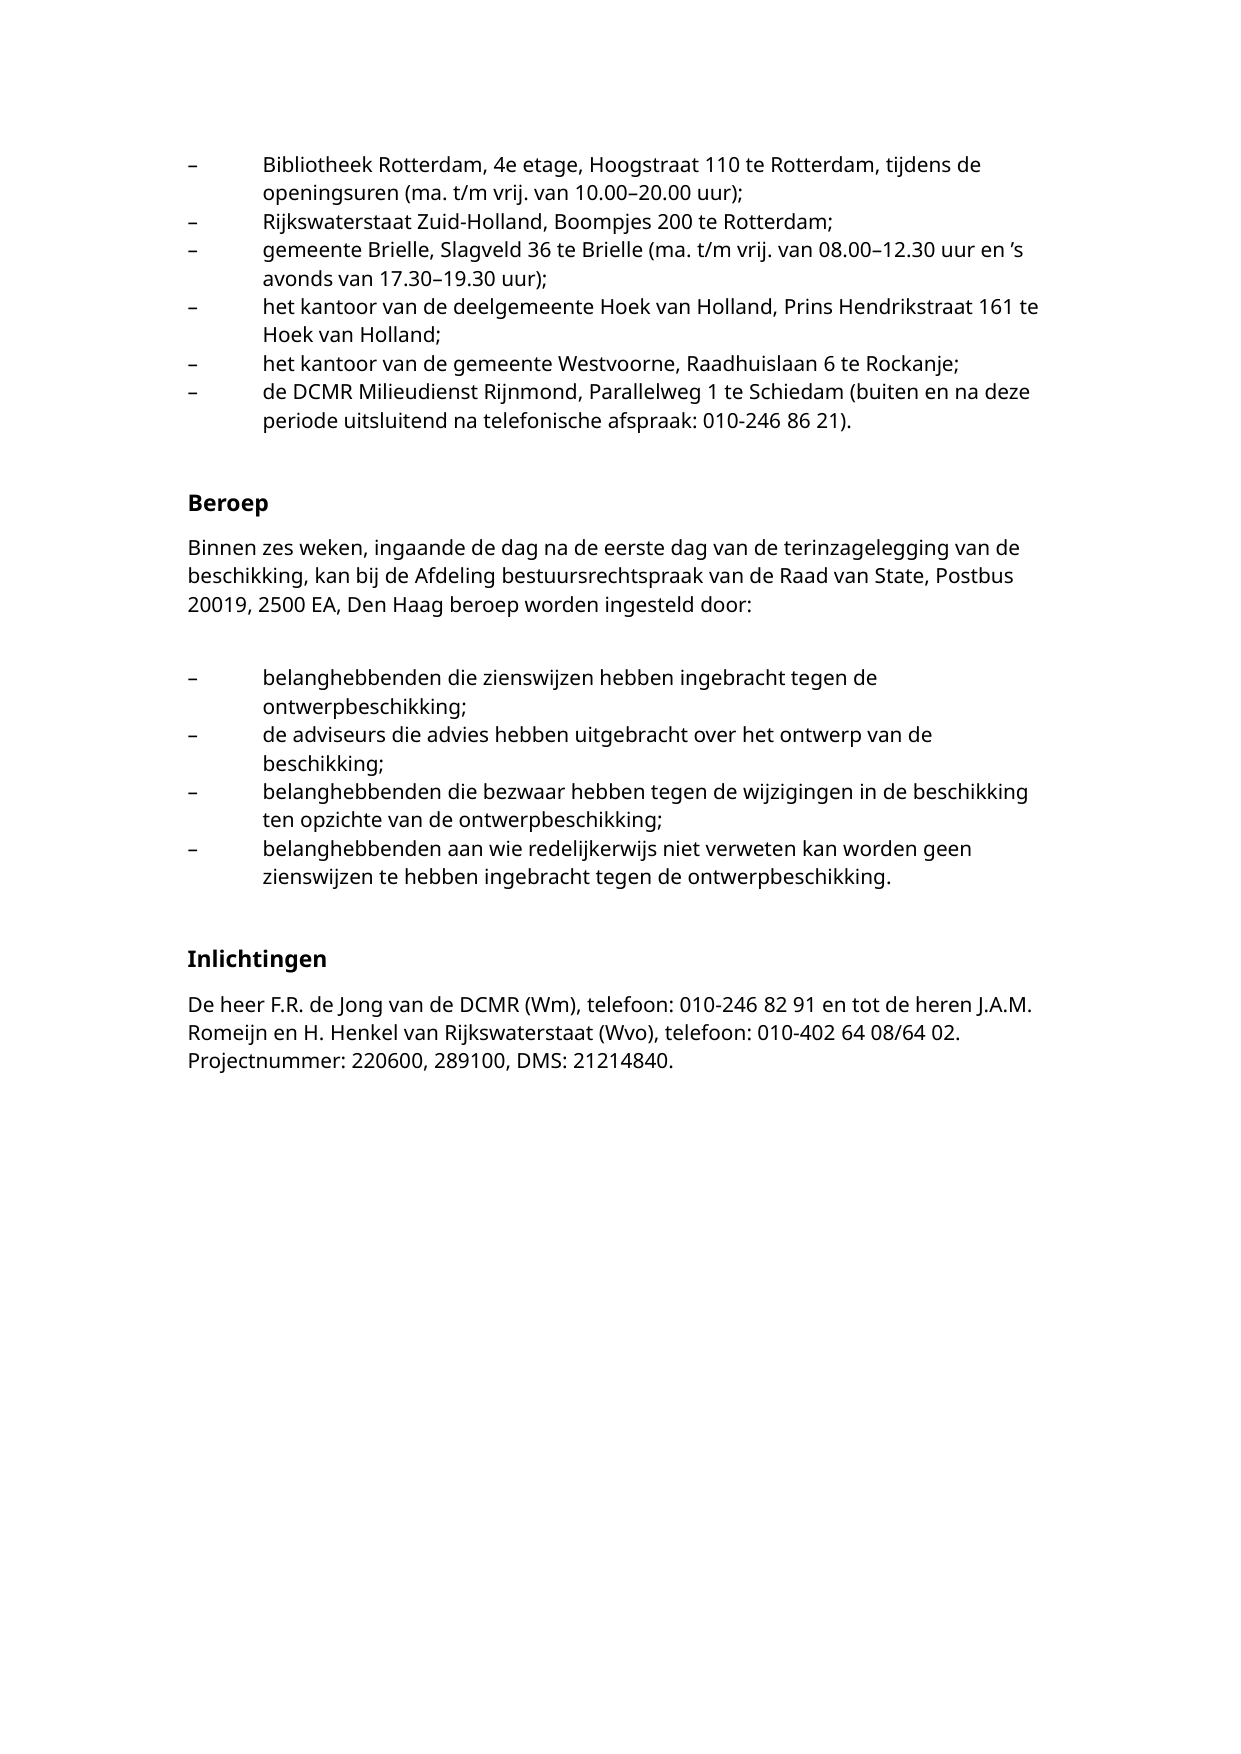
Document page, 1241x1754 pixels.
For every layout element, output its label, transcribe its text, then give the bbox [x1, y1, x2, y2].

text Projectnummer: 220600, 289100, DMS: 21214840. [187, 1047, 1053, 1075]
list belanghebbenden aan wie redelijkerwijs niet verweten kan worden geen zienswijzen te hebben ingebracht tegen de ontwerpbeschikking. [187, 834, 1053, 891]
list gemeente Brielle, Slagveld 36 te Brielle (ma. t/m vrij. van 08.00–12.30 uur en ’s avonds van 17.30–19.30 uur); [187, 235, 1053, 292]
list belanghebbenden die zienswijzen hebben ingebracht tegen de ontwerpbeschikking; [187, 663, 1053, 720]
list Rijkswaterstaat Zuid-Holland, Boompjes 200 te Rotterdam; [187, 207, 1053, 235]
list het kantoor van de gemeente Westvoorne, Raadhuislaan 6 te Rockanje; [187, 349, 1053, 377]
subtitle Beroep [187, 487, 1053, 518]
text Binnen zes weken, ingaande de dag na de eerste dag van de terinzagelegging van de beschikking, kan bij de Afdeling bestuursrechtspraak van de Raad van State, Postbus 20019, 2500 EA, Den Haag beroep worden ingesteld door: [187, 533, 1053, 618]
list belanghebbenden die bezwaar hebben tegen de wijzigingen in de beschikking ten opzichte van de ontwerpbeschikking; [187, 777, 1053, 834]
subtitle Inlichtingen [187, 943, 1053, 975]
text De heer F.R. de Jong van de DCMR (Wm), telefoon: 010-246 82 91 en tot de heren J.A.M. Romeijn en H. Henkel van Rijkswaterstaat (Wvo), telefoon: 010-402 64 08/64 02. [187, 990, 1053, 1047]
list de DCMR Milieudienst Rijnmond, Parallelweg 1 te Schiedam (buiten en na deze periode uitsluitend na telefonische afspraak: 010-246 86 21). [187, 377, 1053, 434]
list de adviseurs die advies hebben uitgebracht over het ontwerp van de beschikking; [187, 720, 1053, 777]
list het kantoor van de deelgemeente Hoek van Holland, Prins Hendrikstraat 161 te Hoek van Holland; [187, 292, 1053, 349]
list Bibliotheek Rotterdam, 4e etage, Hoogstraat 110 te Rotterdam, tijdens de openingsuren (ma. t/m vrij. van 10.00–20.00 uur); [187, 150, 1053, 207]
